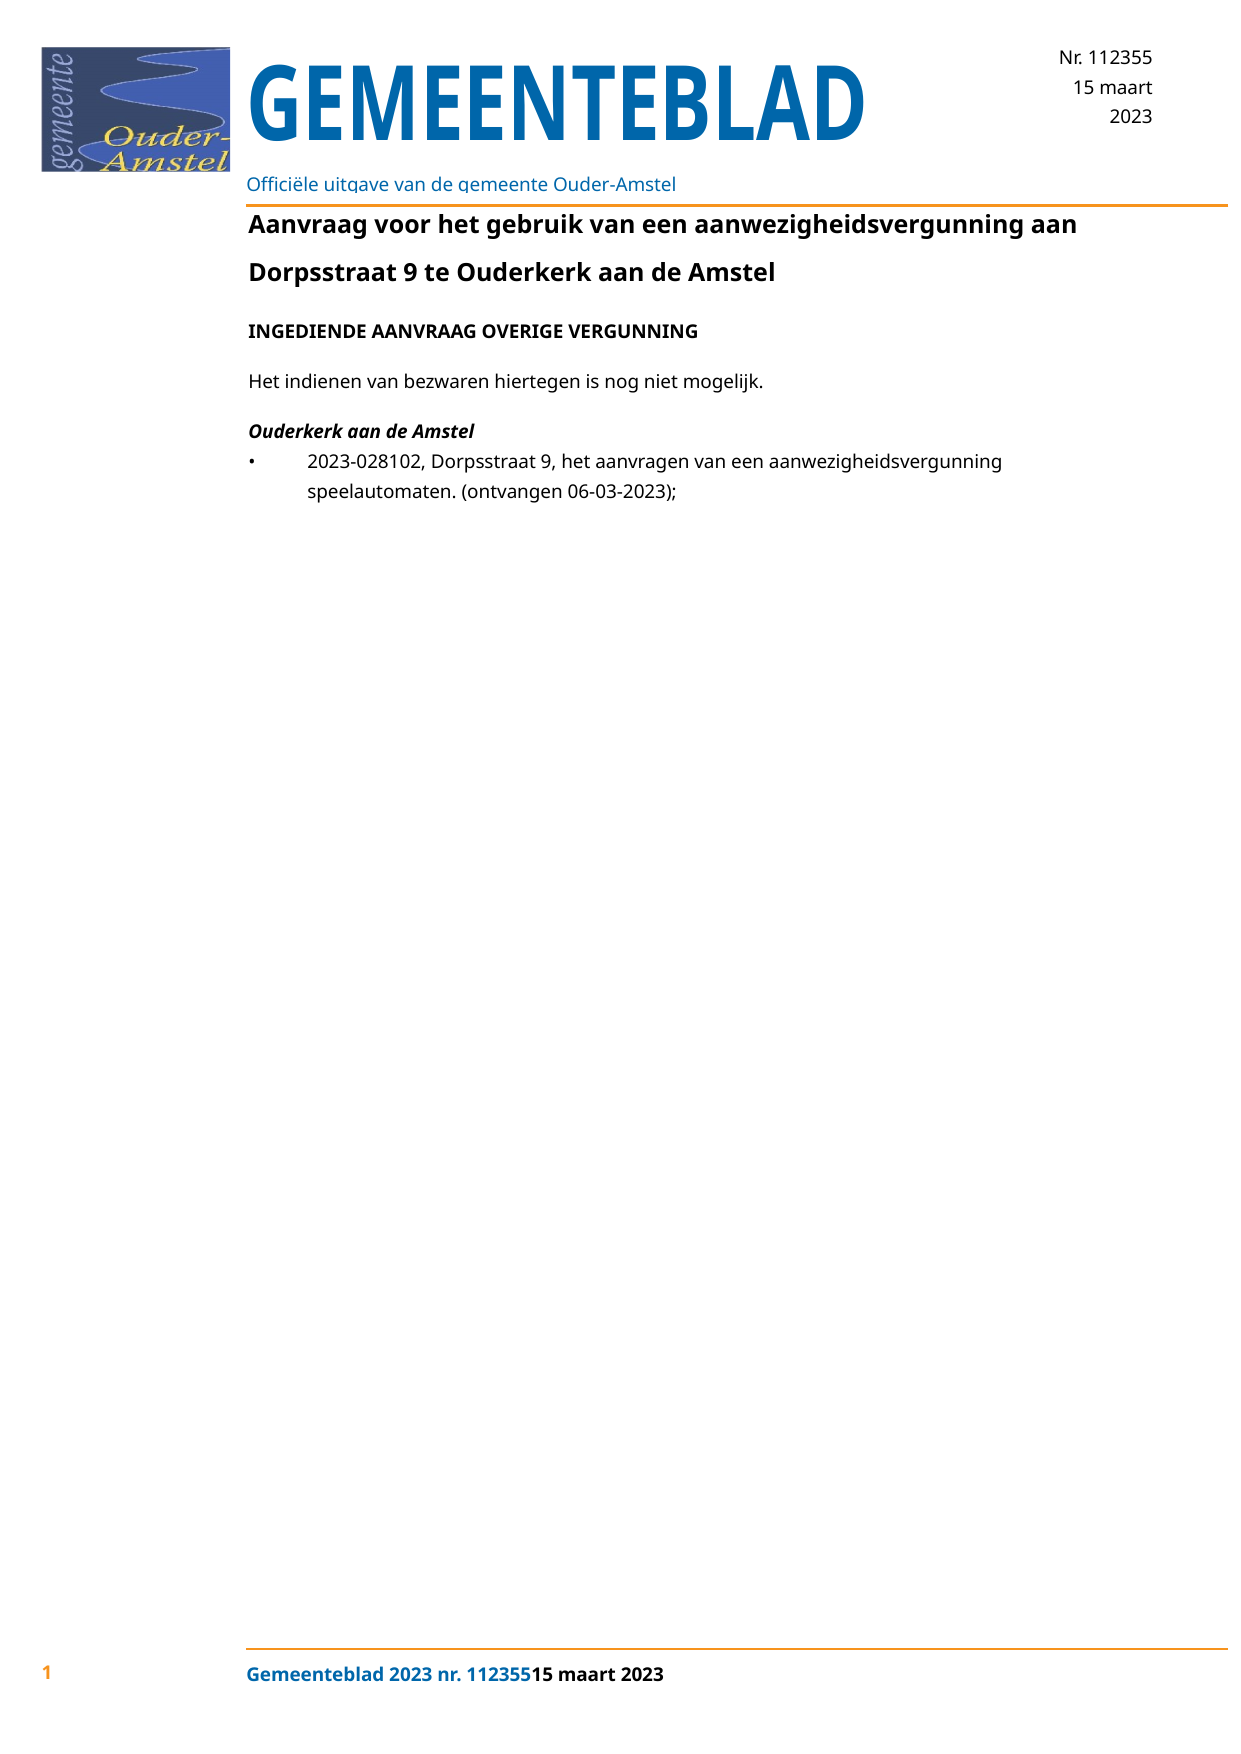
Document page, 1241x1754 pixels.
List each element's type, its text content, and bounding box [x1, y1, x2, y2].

list 2023-028102, Dorpsstraat 9, het aanvragen van een aanwezigheidsvergunning speelautomaten. (ontvangen 06-03-2023); [248, 448, 1152, 504]
text INGEDIENDE AANVRAAG OVERIGE VERGUNNING [248, 318, 1152, 344]
text Het indienen van bezwaren hiertegen is nog niet mogelijk. [248, 368, 1152, 394]
text Aanvraag voor het gebruik van een aanwezigheidsvergunning aan Dorpsstraat 9 te Ouderkerk aan de Amstel [248, 207, 1152, 288]
text Ouderkerk aan de Amstel [248, 419, 1152, 444]
picture [41, 47, 231, 172]
